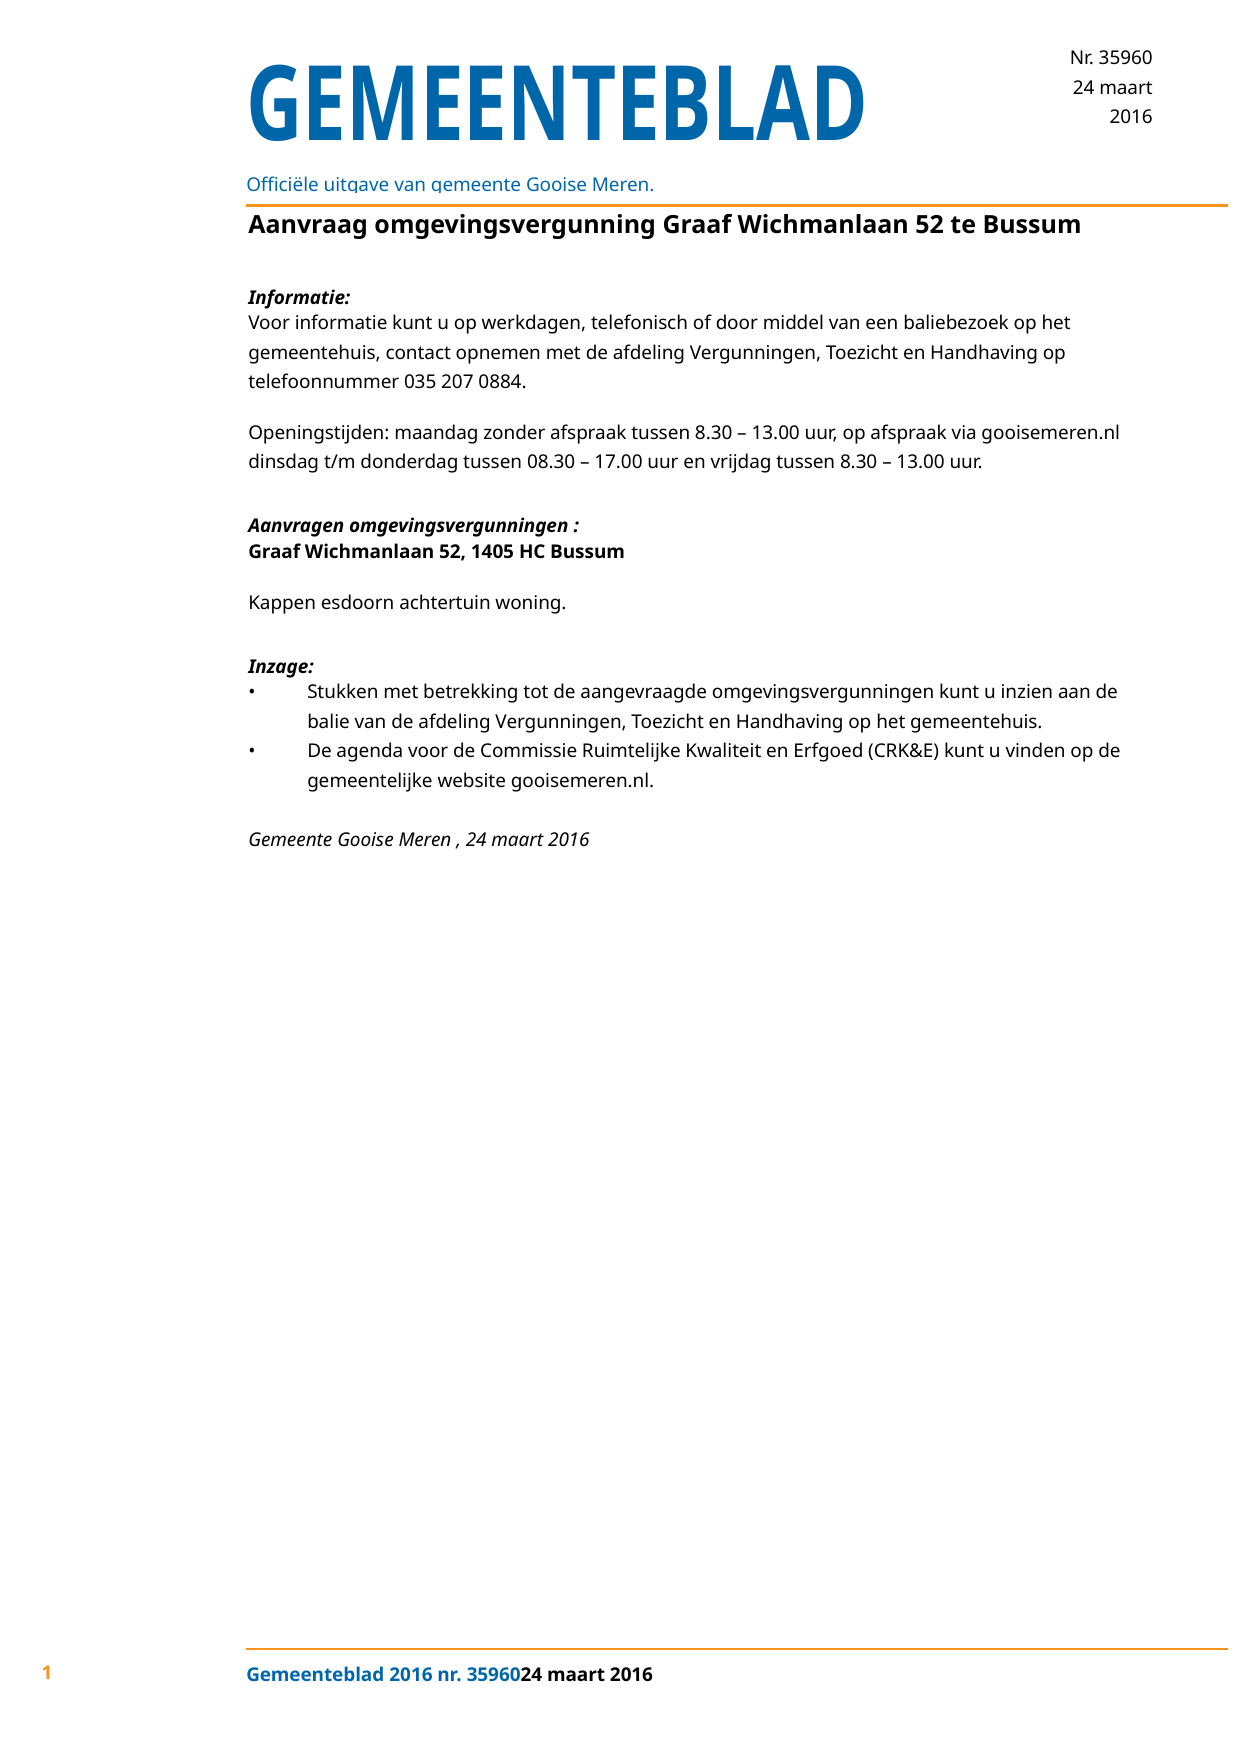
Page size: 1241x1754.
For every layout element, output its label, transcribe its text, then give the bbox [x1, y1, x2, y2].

text Aanvragen omgevingsvergunningen : [248, 513, 1152, 538]
text Aanvraag omgevingsvergunning Graaf Wichmanlaan 52 te Bussum [248, 207, 1152, 241]
text Inzage: [248, 653, 1152, 678]
text Kappen esdoorn achtertuin woning. [248, 589, 1152, 614]
text Gemeente Gooise Meren , 24 maart 2016 [248, 826, 1152, 852]
list Stukken met betrekking tot de aangevraagde omgevingsvergunningen kunt u inzien aan de balie van de afdeling Vergunningen, Toezicht en Handhaving op het gemeentehuis. [248, 678, 1152, 734]
text Informatie: [248, 284, 1152, 309]
picture [41, 47, 231, 172]
text Openingstijden: maandag zonder afspraak tussen 8.30 – 13.00 uur, op afspraak via gooisemeren.nl dinsdag t/m donderdag tussen 08.30 – 17.00 uur en vrijdag tussen 8.30 – 13.00 uur. [248, 419, 1152, 474]
list De agenda voor de Commissie Ruimtelijke Kwaliteit en Erfgoed (CRK&E) kunt u vinden op de gemeentelijke website gooisemeren.nl. [248, 738, 1152, 793]
text Voor informatie kunt u op werkdagen, telefonisch of door middel van een baliebezoek op het gemeentehuis, contact opnemen met de afdeling Vergunningen, Toezicht en Handhaving op telefoonnummer 035 207 0884. [248, 309, 1152, 394]
text Graaf Wichmanlaan 52, 1405 HC Bussum [248, 538, 1152, 564]
